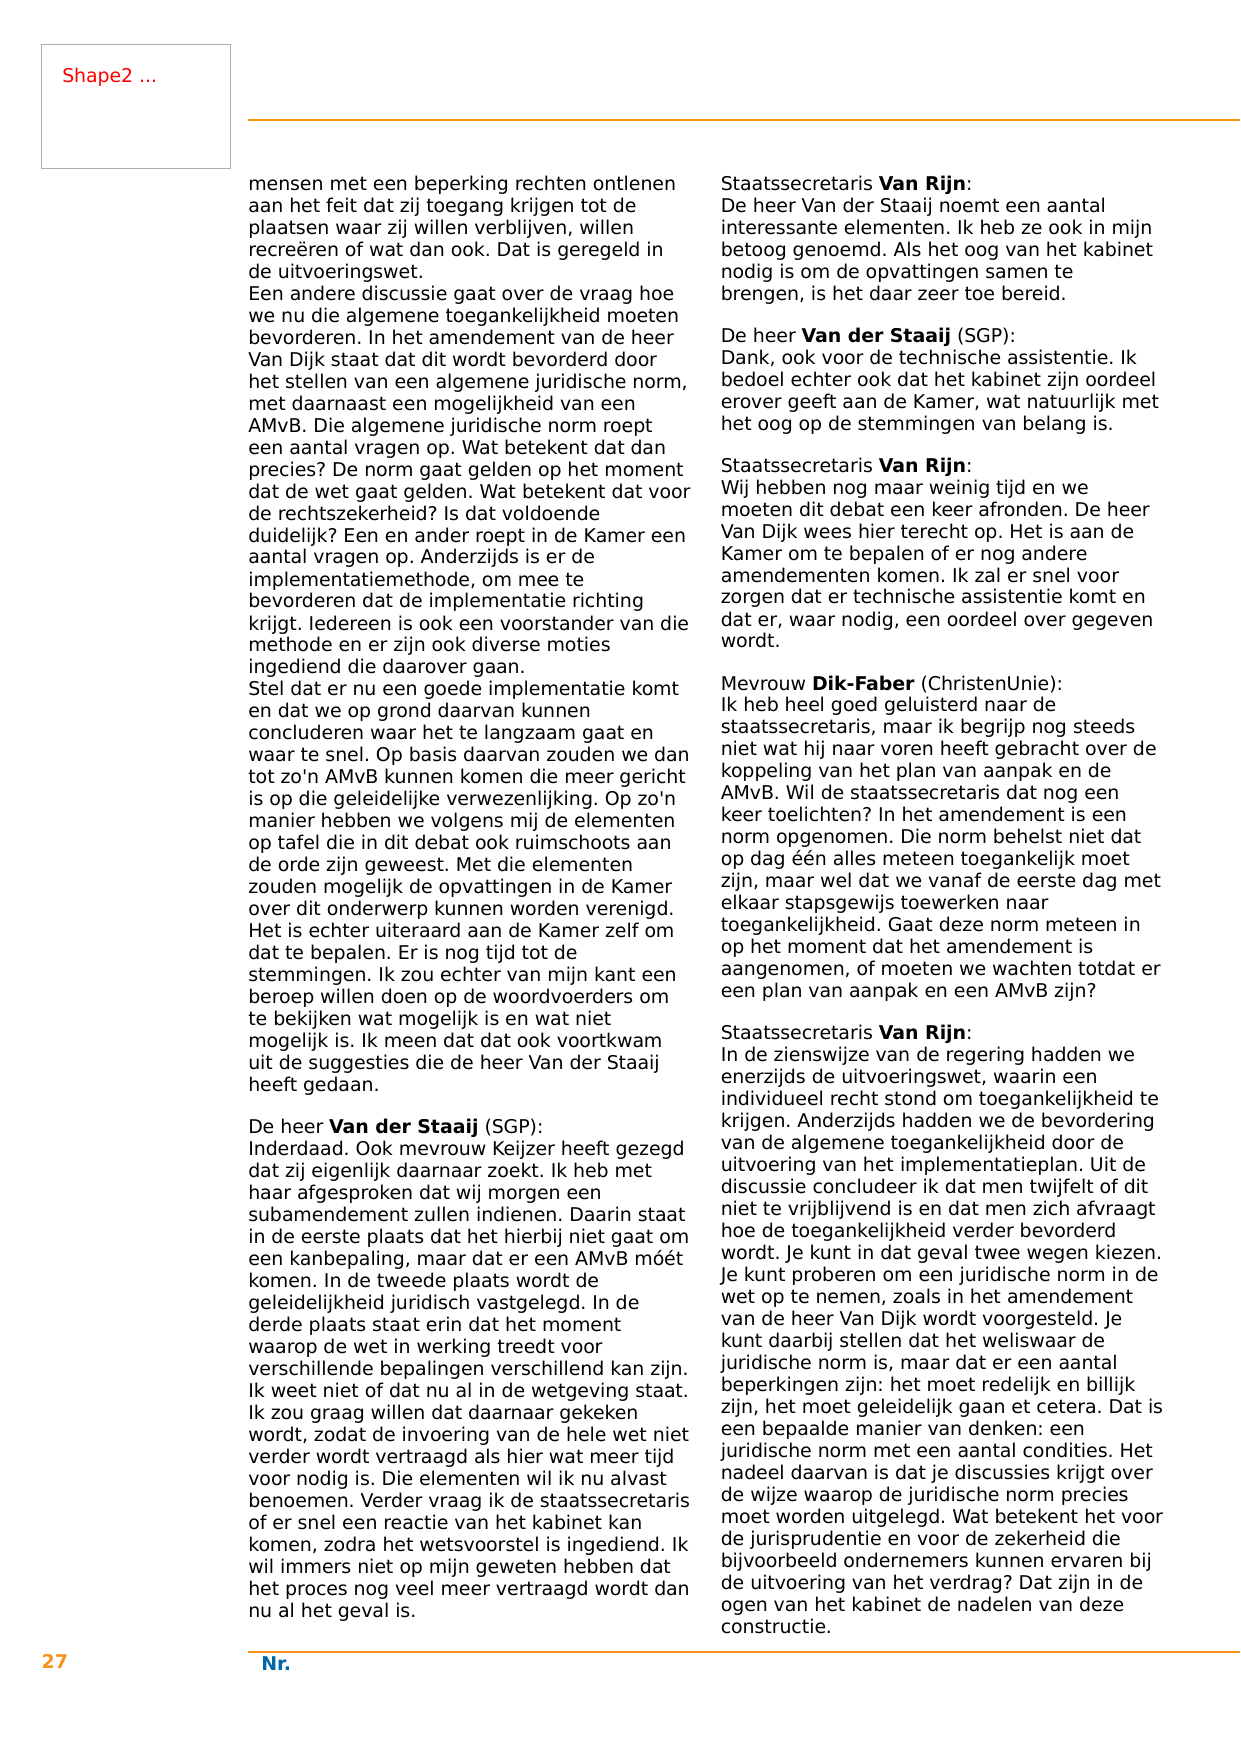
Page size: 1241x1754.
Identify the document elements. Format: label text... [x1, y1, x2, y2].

text Staatssecretaris Van Rijn: [721, 1022, 1163, 1044]
text De heer Van der Staaij (SGP): [721, 325, 1163, 347]
text Ik heb heel goed geluisterd naar de staatssecretaris, maar ik begrijp nog steeds niet wat hij naar voren heeft gebracht over de koppeling van het plan van aanpak en de AMvB. Wil de staatssecretaris dat nog een keer toelichten? In het amendement is een norm opgenomen. Die norm behelst niet dat op dag één alles meteen toegankelijk moet zijn, maar wel dat we vanaf de eerste dag met elkaar stapsgewijs toewerken naar toegankelijkheid. Gaat deze norm meteen in op het moment dat het amendement is aangenomen, of moeten we wachten totdat er een plan van aanpak en een AMvB zijn? [721, 694, 1163, 1002]
text Inderdaad. Ook mevrouw Keijzer heeft gezegd dat zij eigenlijk daarnaar zoekt. Ik heb met haar afgesproken dat wij morgen een subamendement zullen indienen. Daarin staat in de eerste plaats dat het hierbij niet gaat om een kanbepaling, maar dat er een AMvB móét komen. In de tweede plaats wordt de geleidelijkheid juridisch vastgelegd. In de derde plaats staat erin dat het moment waarop de wet in werking treedt voor verschillende bepalingen verschillend kan zijn. Ik weet niet of dat nu al in de wetgeving staat. Ik zou graag willen dat daarnaar gekeken wordt, zodat de invoering van de hele wet niet verder wordt vertraagd als hier wat meer tijd voor nodig is. Die elementen wil ik nu alvast benoemen. Verder vraag ik de staatssecretaris of er snel een reactie van het kabinet kan komen, zodra het wetsvoorstel is ingediend. Ik wil immers niet op mijn geweten hebben dat het proces nog veel meer vertraagd wordt dan nu al het geval is. [248, 1138, 691, 1621]
text De heer Van der Staaij noemt een aantal interessante elementen. Ik heb ze ook in mijn betoog genoemd. Als het oog van het kabinet nodig is om de opvattingen samen te brengen, is het daar zeer toe bereid. [721, 195, 1163, 305]
text Staatssecretaris Van Rijn: [721, 454, 1163, 477]
text Stel dat er nu een goede implementatie komt en dat we op grond daarvan kunnen concluderen waar het te langzaam gaat en waar te snel. Op basis daarvan zouden we dan tot zo'n AMvB kunnen komen die meer gericht is op die geleidelijke verwezenlijking. Op zo'n manier hebben we volgens mij de elementen op tafel die in dit debat ook ruimschoots aan de orde zijn geweest. Met die elementen zouden mogelijk de opvattingen in de Kamer over dit onderwerp kunnen worden verenigd. Het is echter uiteraard aan de Kamer zelf om dat te bepalen. Er is nog tijd tot de stemmingen. Ik zou echter van mijn kant een beroep willen doen op de woordvoerders om te bekijken wat mogelijk is en wat niet mogelijk is. Ik meen dat dat ook voortkwam uit de suggesties die de heer Van der Staaij heeft gedaan. [248, 678, 691, 1096]
text Staatssecretaris Van Rijn: [721, 173, 1163, 195]
text Mevrouw Dik-Faber (ChristenUnie): [721, 672, 1163, 694]
text In de zienswijze van de regering hadden we enerzijds de uitvoeringswet, waarin een individueel recht stond om toegankelijkheid te krijgen. Anderzijds hadden we de bevordering van de algemene toegankelijkheid door de uitvoering van het implementatieplan. Uit de discussie concludeer ik dat men twijfelt of dit niet te vrijblijvend is en dat men zich afvraagt hoe de toegankelijkheid verder bevorderd wordt. Je kunt in dat geval twee wegen kiezen. Je kunt proberen om een juridische norm in de wet op te nemen, zoals in het amendement van de heer Van Dijk wordt voorgesteld. Je kunt daarbij stellen dat het weliswaar de juridische norm is, maar dat er een aantal beperkingen zijn: het moet redelijk en billijk zijn, het moet geleidelijk gaan et cetera. Dat is een bepaalde manier van denken: een juridische norm met een aantal condities. Het nadeel daarvan is dat je discussies krijgt over de wijze waarop de juridische norm precies moet worden uitgelegd. Wat betekent het voor de jurisprudentie en voor de zekerheid die bijvoorbeeld ondernemers kunnen ervaren bij de uitvoering van het verdrag? Dat zijn in de ogen van het kabinet de nadelen van deze constructie. [721, 1044, 1163, 1637]
text Een andere discussie gaat over de vraag hoe we nu die algemene toegankelijkheid moeten bevorderen. In het amendement van de heer Van Dijk staat dat dit wordt bevorderd door het stellen van een algemene juridische norm, met daarnaast een mogelijkheid van een AMvB. Die algemene juridische norm roept een aantal vragen op. Wat betekent dat dan precies? De norm gaat gelden op het moment dat de wet gaat gelden. Wat betekent dat voor de rechtszekerheid? Is dat voldoende duidelijk? Een en ander roept in de Kamer een aantal vragen op. Anderzijds is er de implementatiemethode, om mee te bevorderen dat de implementatie richting krijgt. Iedereen is ook een voorstander van die methode en er zijn ook diverse moties ingediend die daarover gaan. [248, 283, 691, 678]
text Wij hebben nog maar weinig tijd en we moeten dit debat een keer afronden. De heer Van Dijk wees hier terecht op. Het is aan de Kamer om te bepalen of er nog andere amendementen komen. Ik zal er snel voor zorgen dat er technische assistentie komt en dat er, waar nodig, een oordeel over gegeven wordt. [721, 477, 1163, 652]
text mensen met een beperking rechten ontlenen aan het feit dat zij toegang krijgen tot de plaatsen waar zij willen verblijven, willen recreëren of wat dan ook. Dat is geregeld in de uitvoeringswet. [248, 173, 691, 283]
text De heer Van der Staaij (SGP): [248, 1116, 691, 1138]
text Dank, ook voor de technische assistentie. Ik bedoel echter ook dat het kabinet zijn oordeel erover geeft aan de Kamer, wat natuurlijk met het oog op de stemmingen van belang is. [721, 347, 1163, 434]
